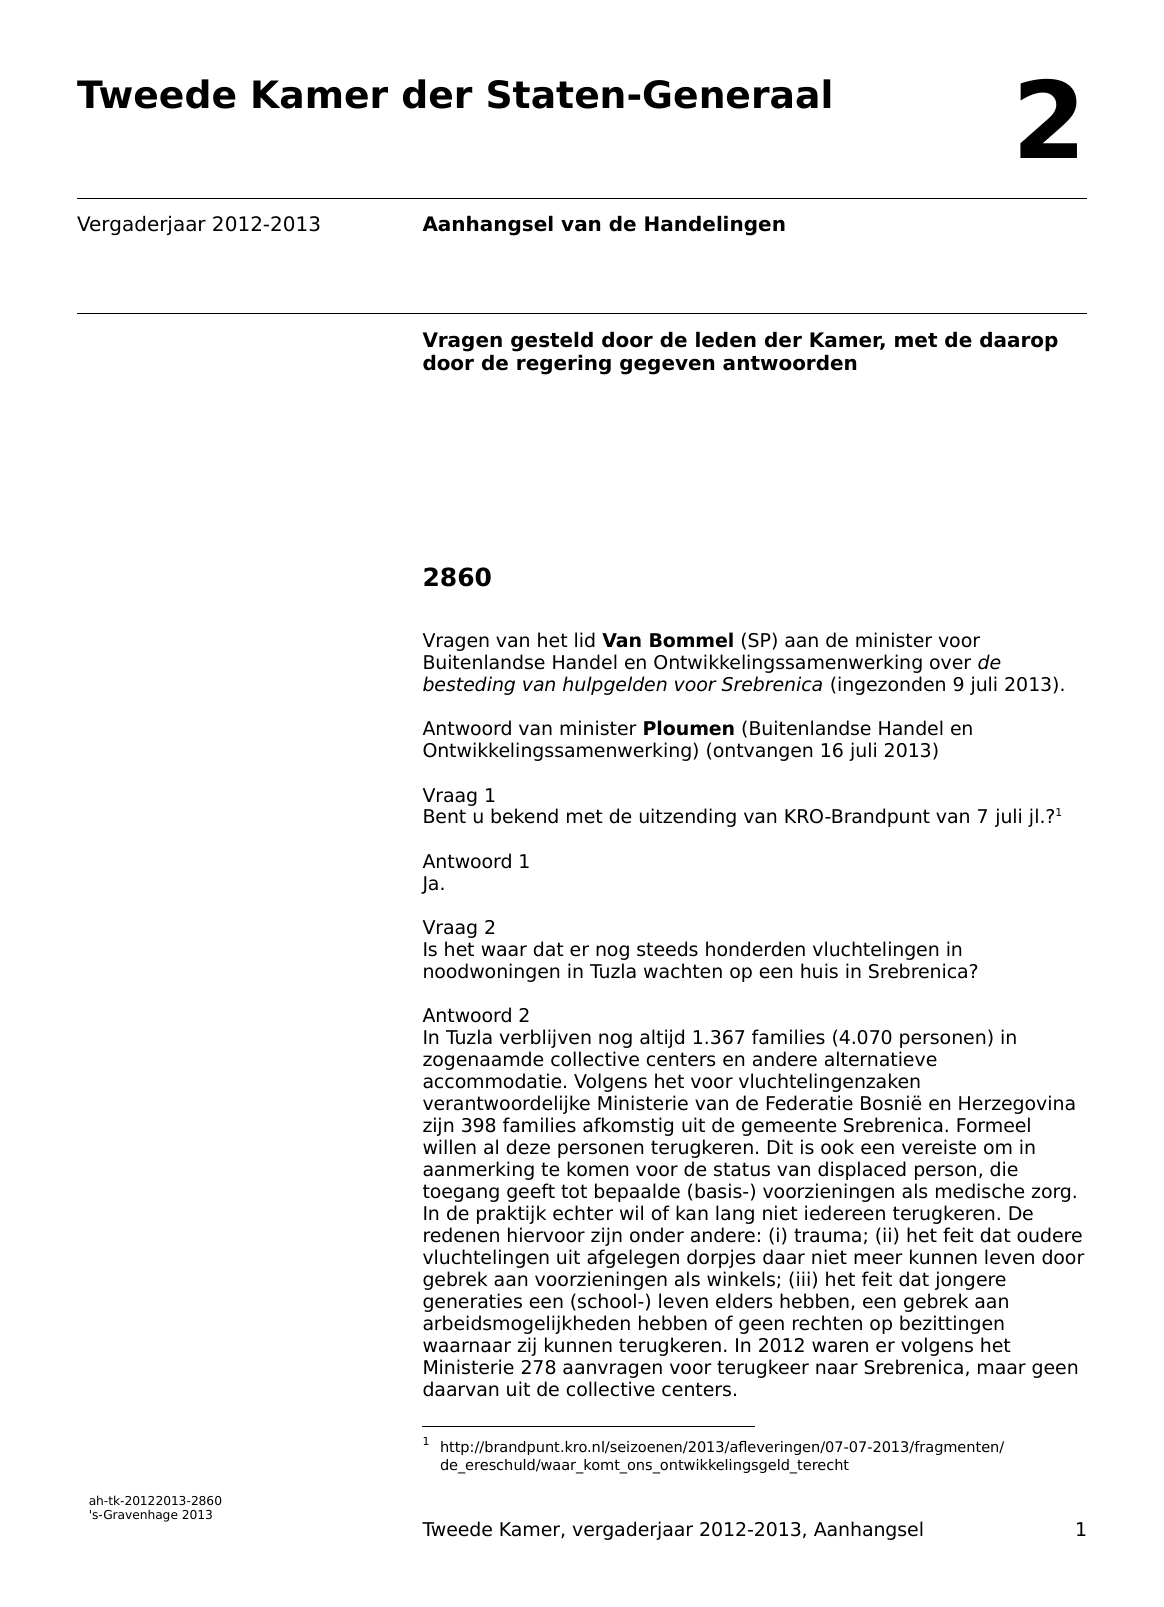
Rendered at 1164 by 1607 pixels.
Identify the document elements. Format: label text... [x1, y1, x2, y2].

text ah-tk-20122013-2860 [88, 1494, 323, 1508]
text Vraag 1 [422, 784, 1087, 806]
text Is het waar dat er nog steeds honderden vluchtelingen in noodwoningen in Tuzla wachten op een huis in Srebrenica? [422, 939, 1087, 983]
text http://brandpunt.kro.nl/seizoenen/2013/afleveringen/07-07-2013/fragmenten/de_ereschuld/waar_komt_ons_ontwikkelingsgeld_terecht [422, 1435, 1087, 1474]
table_cell [77, 314, 422, 375]
table_cell Aanhangsel van de Handelingen [422, 199, 1087, 313]
text Bent u bekend met de uitzending van KRO-Brandpunt van 7 juli jl.? [422, 806, 1087, 828]
text Ja. [422, 873, 1087, 894]
text Antwoord van minister Ploumen (Buitenlandse Handel en Ontwikkelingssamenwerking) (ontvangen 16 juli 2013) [422, 718, 1087, 762]
text 's-Gravenhage 2013 [88, 1508, 323, 1522]
table_header Tweede Kamer der Staten-Generaal [77, 59, 886, 198]
text Antwoord 1 [422, 851, 1087, 873]
table_header 2 [886, 59, 1087, 198]
text In Tuzla verblijven nog altijd 1.367 families (4.070 personen) in zogenaamde collective centers en andere alternatieve accommodatie. Volgens het voor vluchtelingenzaken verantwoordelijke Ministerie van de Federatie Bosnië en Herzegovina zijn 398 families afkomstig uit de gemeente Srebrenica. Formeel willen al deze personen terugkeren. Dit is ook een vereiste om in aanmerking te komen voor de status van displaced person, die toegang geeft tot bepaalde (basis-) voorzieningen als medische zorg. In de praktijk echter wil of kan lang niet iedereen terugkeren. De redenen hiervoor zijn onder andere: (i) trauma; (ii) het feit dat oudere vluchtelingen uit afgelegen dorpjes daar niet meer kunnen leven door gebrek aan voorzieningen als winkels; (iii) het feit dat jongere generaties een (school-) leven elders hebben, een gebrek aan arbeidsmogelijkheden hebben of geen rechten op bezittingen waarnaar zij kunnen terugkeren. In 2012 waren er volgens het Ministerie 278 aanvragen voor terugkeer naar Srebrenica, maar geen daarvan uit de collective centers. [422, 1027, 1087, 1401]
text Vraag 2 [422, 917, 1087, 939]
text Vragen van het lid Van Bommel (SP) aan de minister voor Buitenlandse Handel en Ontwikkelingssamenwerking over de besteding van hulpgelden voor Srebrenica (ingezonden 9 juli 2013). [422, 630, 1087, 696]
text Antwoord 2 [422, 1005, 1087, 1027]
table_cell Vergaderjaar 2012-2013 [77, 199, 422, 313]
text 2860 [422, 563, 1087, 592]
table_cell Vragen gesteld door de leden der Kamer, met de daarop door de regering gegeven antwoorden [422, 314, 1087, 375]
